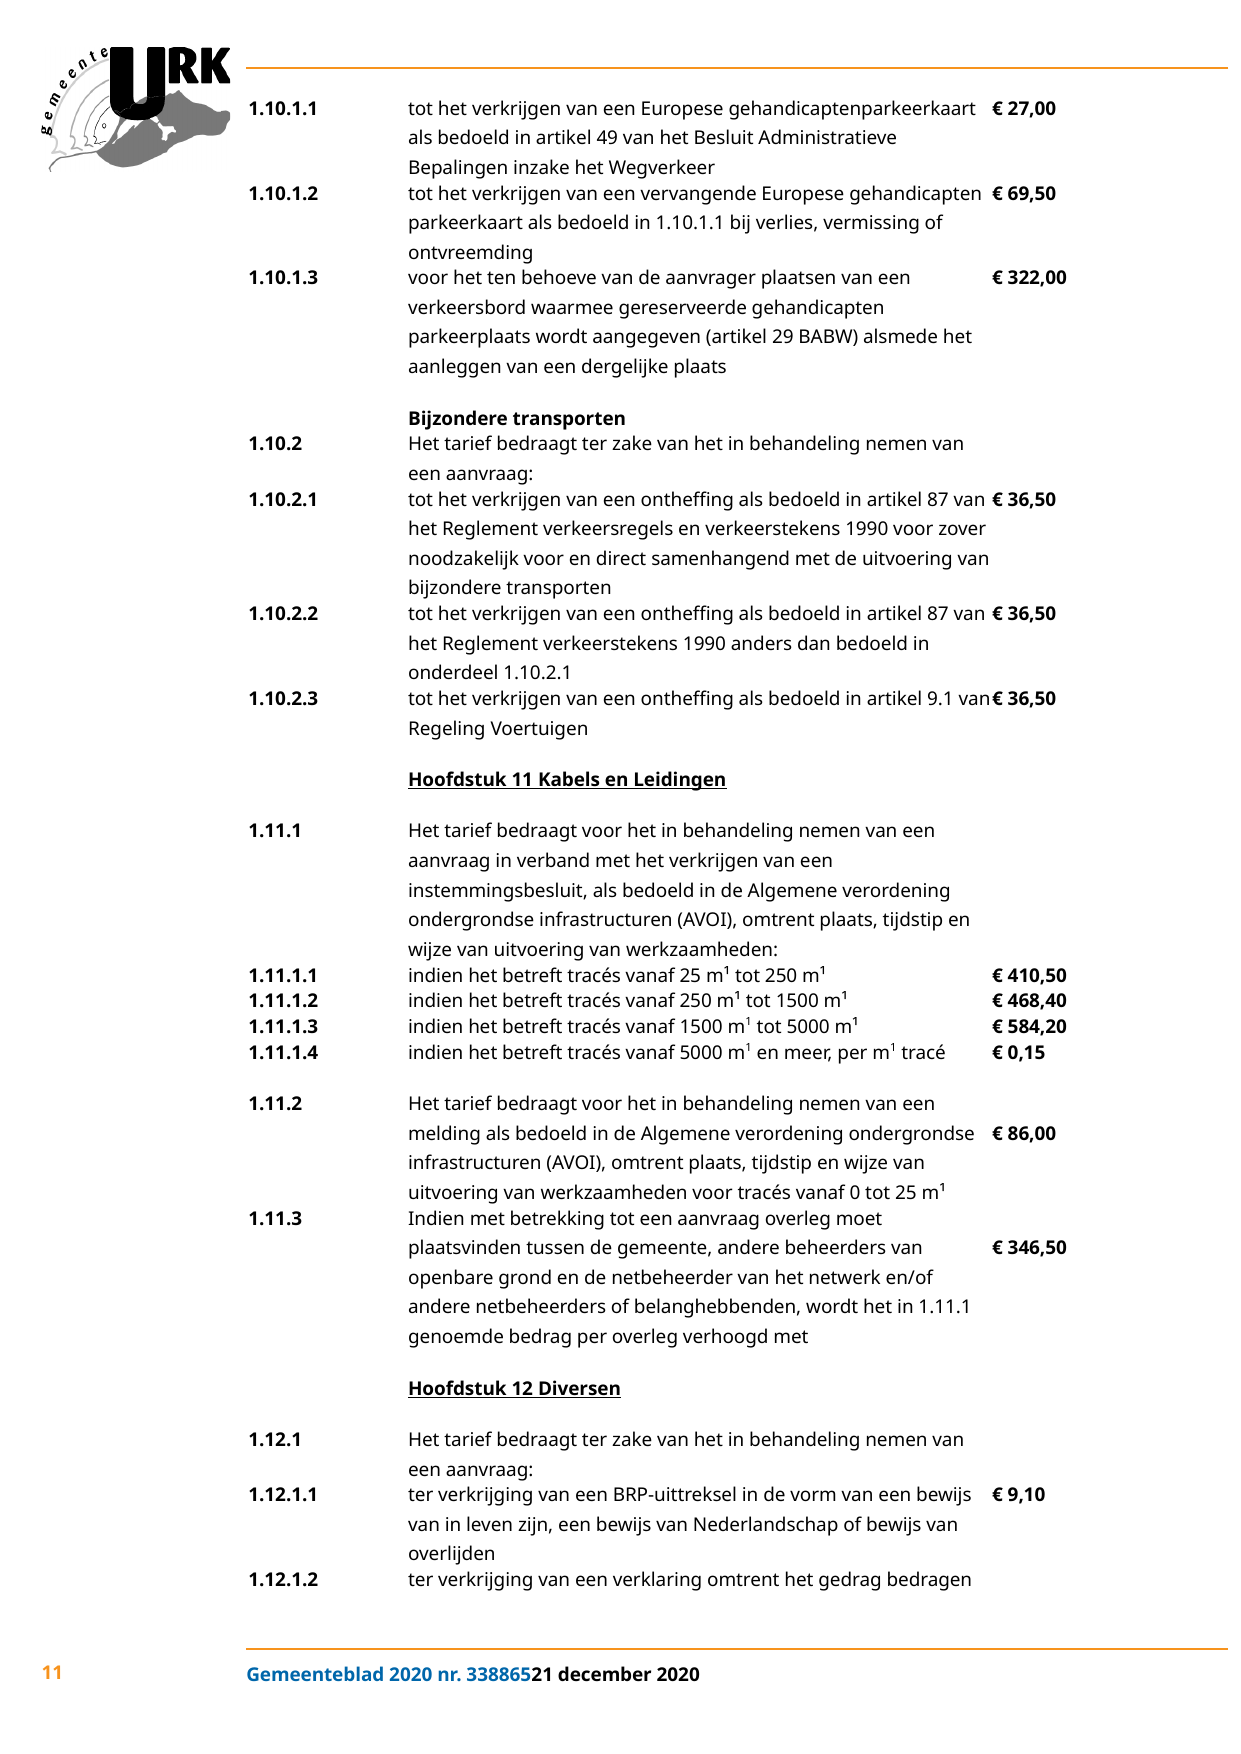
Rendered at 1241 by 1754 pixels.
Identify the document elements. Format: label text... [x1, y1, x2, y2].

table_cell tot het verkrijgen van een ontheffing als bedoeld in artikel 87 van het Reglement verkeerstekens 1990 anders dan bedoeld in onderdeel 1.10.2.1 [408, 600, 992, 685]
table_cell € 346,50 [992, 1205, 1152, 1349]
table_cell [992, 818, 1152, 962]
table_cell 1.10.2.1 [248, 486, 408, 600]
table_cell [408, 1349, 992, 1375]
table_cell 1.10.2 [248, 431, 408, 486]
table_cell Het tarief bedraagt voor het in behandeling nemen van een melding als bedoeld in de Algemene verordening ondergrondse infrastructuren (AVOI), omtrent plaats, tijdstip en wijze van uitvoering van werkzaamheden voor tracés vanaf 0 tot 25 m¹ [408, 1090, 992, 1205]
table_cell Hoofdstuk 11 Kabels en Leidingen [408, 766, 992, 792]
table_cell € 584,20 [992, 1013, 1152, 1039]
table_cell Het tarief bedraagt voor het in behandeling nemen van een aanvraag in verband met het verkrijgen van een instemmingsbesluit, als bedoeld in de Algemene verordening ondergrondse infrastructuren (AVOI), omtrent plaats, tijdstip en wijze van uitvoering van werkzaamheden: [408, 818, 992, 962]
table_cell 1.12.1 [248, 1426, 408, 1481]
table_cell tot het verkrijgen van een Europese gehandicaptenparkeerkaart als bedoeld in artikel 49 van het Besluit Administratieve Bepalingen inzake het Wegverkeer [408, 95, 992, 180]
table_cell 1.11.1.3 [248, 1013, 408, 1039]
table_cell 1.11.1.2 [248, 988, 408, 1013]
table_cell Bijzondere transporten [408, 405, 992, 431]
table_cell indien het betreft tracés vanaf 5000 m1 en meer, per m1 tracé [408, 1039, 992, 1065]
table_cell tot het verkrijgen van een vervangende Europese gehandicapten parkeerkaart als bedoeld in 1.10.1.1 bij verlies, vermissing of ontvreemding [408, 180, 992, 264]
table_cell 1.11.1 [248, 818, 408, 962]
table_cell [992, 792, 1152, 818]
table_cell Hoofdstuk 12 Diversen [408, 1375, 992, 1400]
table_cell [408, 379, 992, 405]
table_cell Indien met betrekking tot een aanvraag overleg moet plaatsvinden tussen de gemeente, andere beheerders van openbare grond en de netbeheerder van het netwerk en/of andere netbeheerders of belanghebbenden, wordt het in 1.11.1 genoemde bedrag per overleg verhoogd met [408, 1205, 992, 1349]
table_cell indien het betreft tracés vanaf 25 m¹ tot 250 m¹ [408, 962, 992, 987]
table_cell [992, 379, 1152, 405]
table_cell [992, 1375, 1152, 1400]
table_cell 1.10.1.1 [248, 95, 408, 180]
table_cell ter verkrijging van een BRP-uittreksel in de vorm van een bewijs van in leven zijn, een bewijs van Nederlandschap of bewijs van overlijden [408, 1481, 992, 1566]
table_cell [992, 405, 1152, 431]
picture [41, 47, 231, 172]
table_cell € 0,15 [992, 1039, 1152, 1065]
table_cell € 27,00 [992, 95, 1152, 180]
table_cell [248, 766, 408, 792]
table_cell [992, 766, 1152, 792]
table_cell ter verkrijging van een verklaring omtrent het gedrag bedragen [408, 1566, 992, 1592]
table_cell 1.11.1.1 [248, 962, 408, 987]
table_cell [248, 1349, 408, 1375]
table_cell € 9,10 [992, 1481, 1152, 1566]
table_cell € 410,50 [992, 962, 1152, 987]
table_cell Het tarief bedraagt ter zake van het in behandeling nemen van een aanvraag: [408, 431, 992, 486]
table_cell tot het verkrijgen van een ontheffing als bedoeld in artikel 9.1 van Regeling Voertuigen [408, 685, 992, 741]
table_cell [248, 741, 408, 766]
table_cell [248, 1400, 408, 1426]
table_cell [992, 741, 1152, 766]
table_cell 1.10.2.2 [248, 600, 408, 685]
table_cell tot het verkrijgen van een ontheffing als bedoeld in artikel 87 van het Reglement verkeersregels en verkeerstekens 1990 voor zover noodzakelijk voor en direct samenhangend met de uitvoering van bijzondere transporten [408, 486, 992, 600]
table_cell € 468,40 [992, 988, 1152, 1013]
table_cell € 322,00 [992, 265, 1152, 379]
table_cell indien het betreft tracés vanaf 250 m¹ tot 1500 m¹ [408, 988, 992, 1013]
table_cell € 36,50 [992, 685, 1152, 741]
table_cell [992, 1566, 1152, 1592]
table_cell [992, 1349, 1152, 1375]
table_cell 1.12.1.2 [248, 1566, 408, 1592]
table_cell [248, 792, 408, 818]
table_cell [992, 1400, 1152, 1426]
table_cell [248, 1065, 408, 1090]
table_cell 1.11.2 [248, 1090, 408, 1205]
table_cell 1.10.1.3 [248, 265, 408, 379]
table_cell 1.12.1.1 [248, 1481, 408, 1566]
table_cell [408, 792, 992, 818]
table_cell [992, 1426, 1152, 1481]
table_cell [992, 1065, 1152, 1090]
table_cell [248, 379, 408, 405]
table_cell € 36,50 [992, 486, 1152, 600]
table_cell Het tarief bedraagt ter zake van het in behandeling nemen van een aanvraag: [408, 1426, 992, 1481]
table_cell [248, 405, 408, 431]
table_cell 1.11.3 [248, 1205, 408, 1349]
table_cell € 36,50 [992, 600, 1152, 685]
table_cell 1.11.1.4 [248, 1039, 408, 1065]
table_cell [408, 741, 992, 766]
table_cell 1.10.2.3 [248, 685, 408, 741]
table_cell [408, 1400, 992, 1426]
table_cell € 86,00 [992, 1090, 1152, 1205]
table_cell [248, 1375, 408, 1400]
table_cell [992, 431, 1152, 486]
table_cell € 69,50 [992, 180, 1152, 264]
table_cell voor het ten behoeve van de aanvrager plaatsen van een verkeersbord waarmee gereserveerde gehandicapten parkeerplaats wordt aangegeven (artikel 29 BABW) alsmede het aanleggen van een dergelijke plaats [408, 265, 992, 379]
table_cell indien het betreft tracés vanaf 1500 m1 tot 5000 m¹ [408, 1013, 992, 1039]
table_cell 1.10.1.2 [248, 180, 408, 264]
table_cell [408, 1065, 992, 1090]
